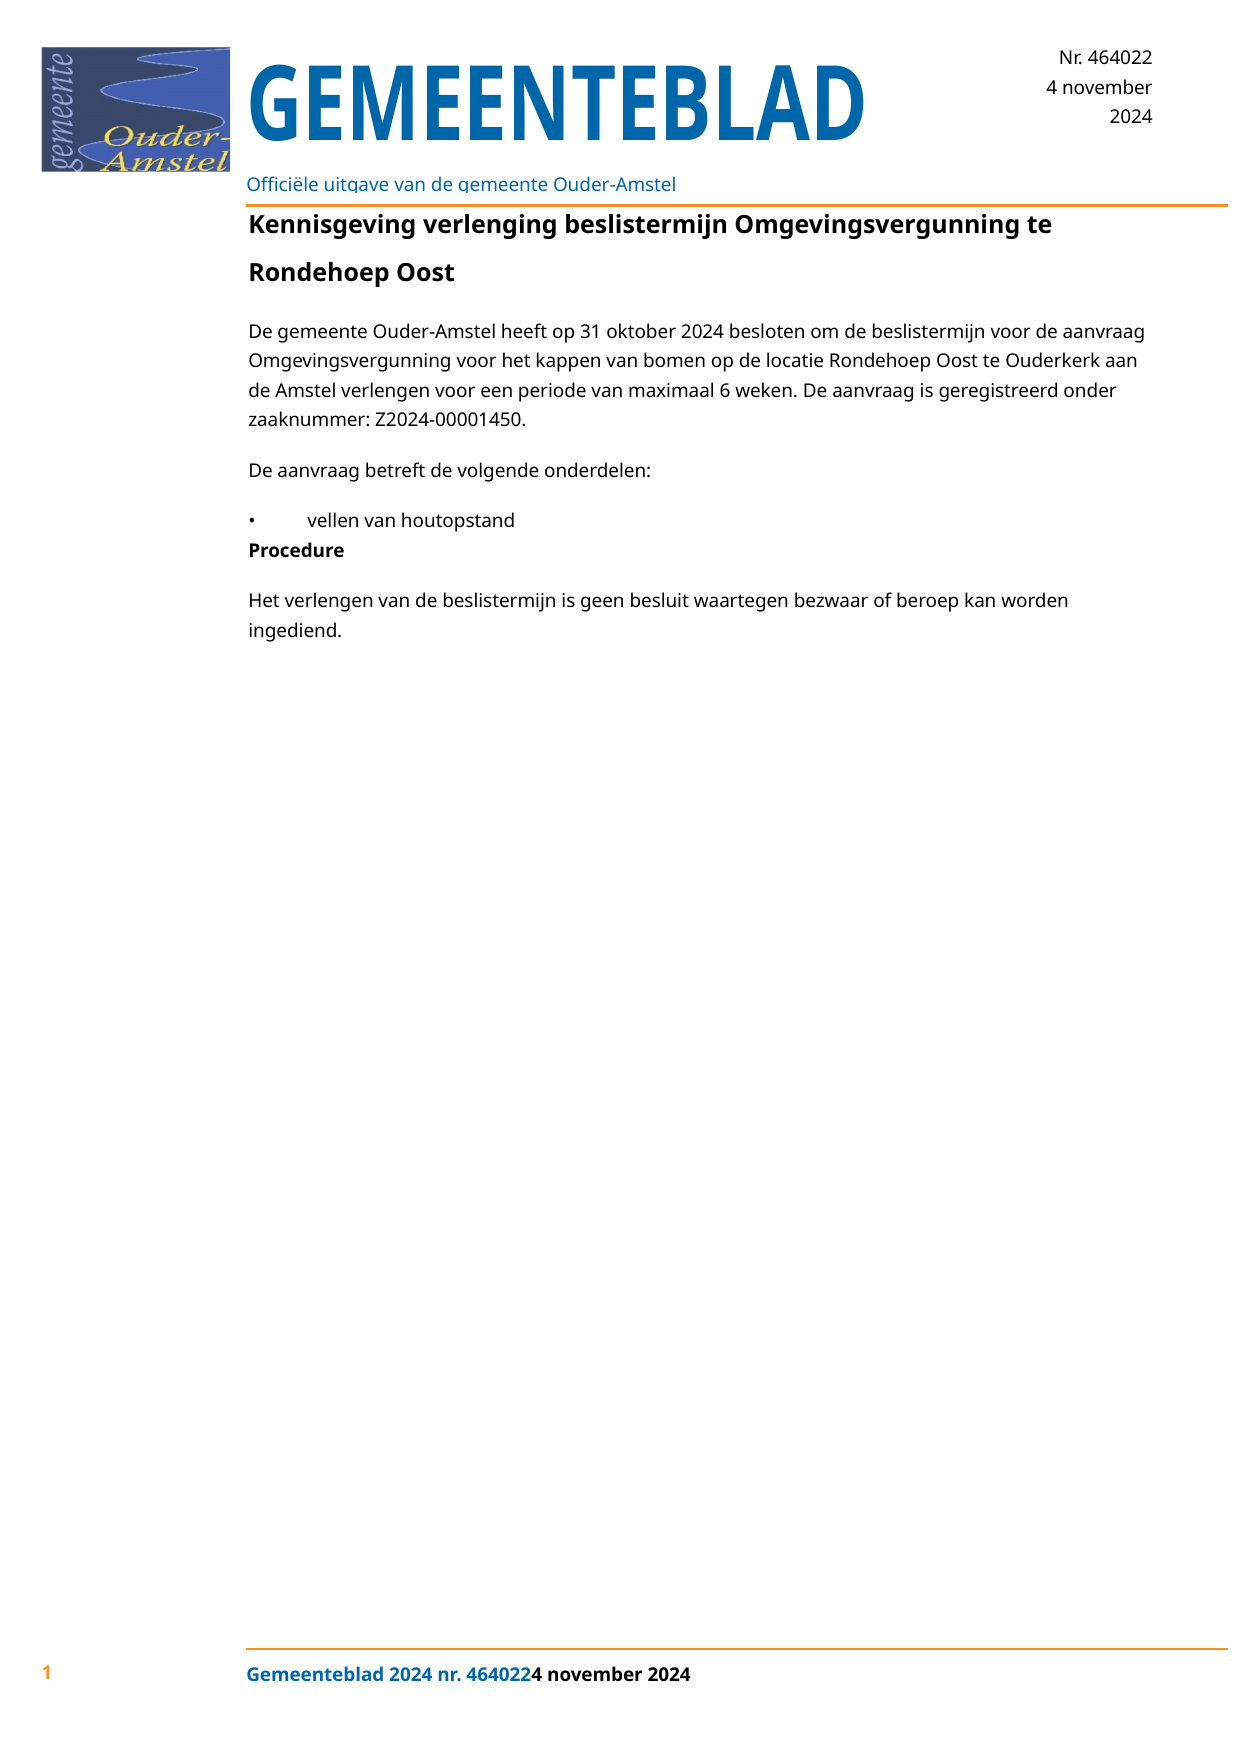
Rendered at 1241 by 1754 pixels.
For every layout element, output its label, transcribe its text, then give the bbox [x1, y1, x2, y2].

list vellen van houtopstand [248, 507, 1152, 533]
text De aanvraag betreft de volgende onderdelen: [248, 457, 1152, 483]
text Kennisgeving verlenging beslistermijn Omgevingsvergunning te Rondehoep Oost [248, 207, 1152, 288]
text De gemeente Ouder-Amstel heeft op 31 oktober 2024 besloten om de beslistermijn voor de aanvraag Omgevingsvergunning voor het kappen van bomen op de locatie Rondehoep Oost te Ouderkerk aan de Amstel verlengen voor een periode van maximaal 6 weken. De aanvraag is geregistreerd onder zaaknummer: Z2024-00001450. [248, 318, 1152, 432]
text Het verlengen van de beslistermijn is geen besluit waartegen bezwaar of beroep kan worden ingediend. [248, 587, 1152, 643]
text Procedure [248, 537, 1152, 563]
picture [41, 47, 231, 172]
